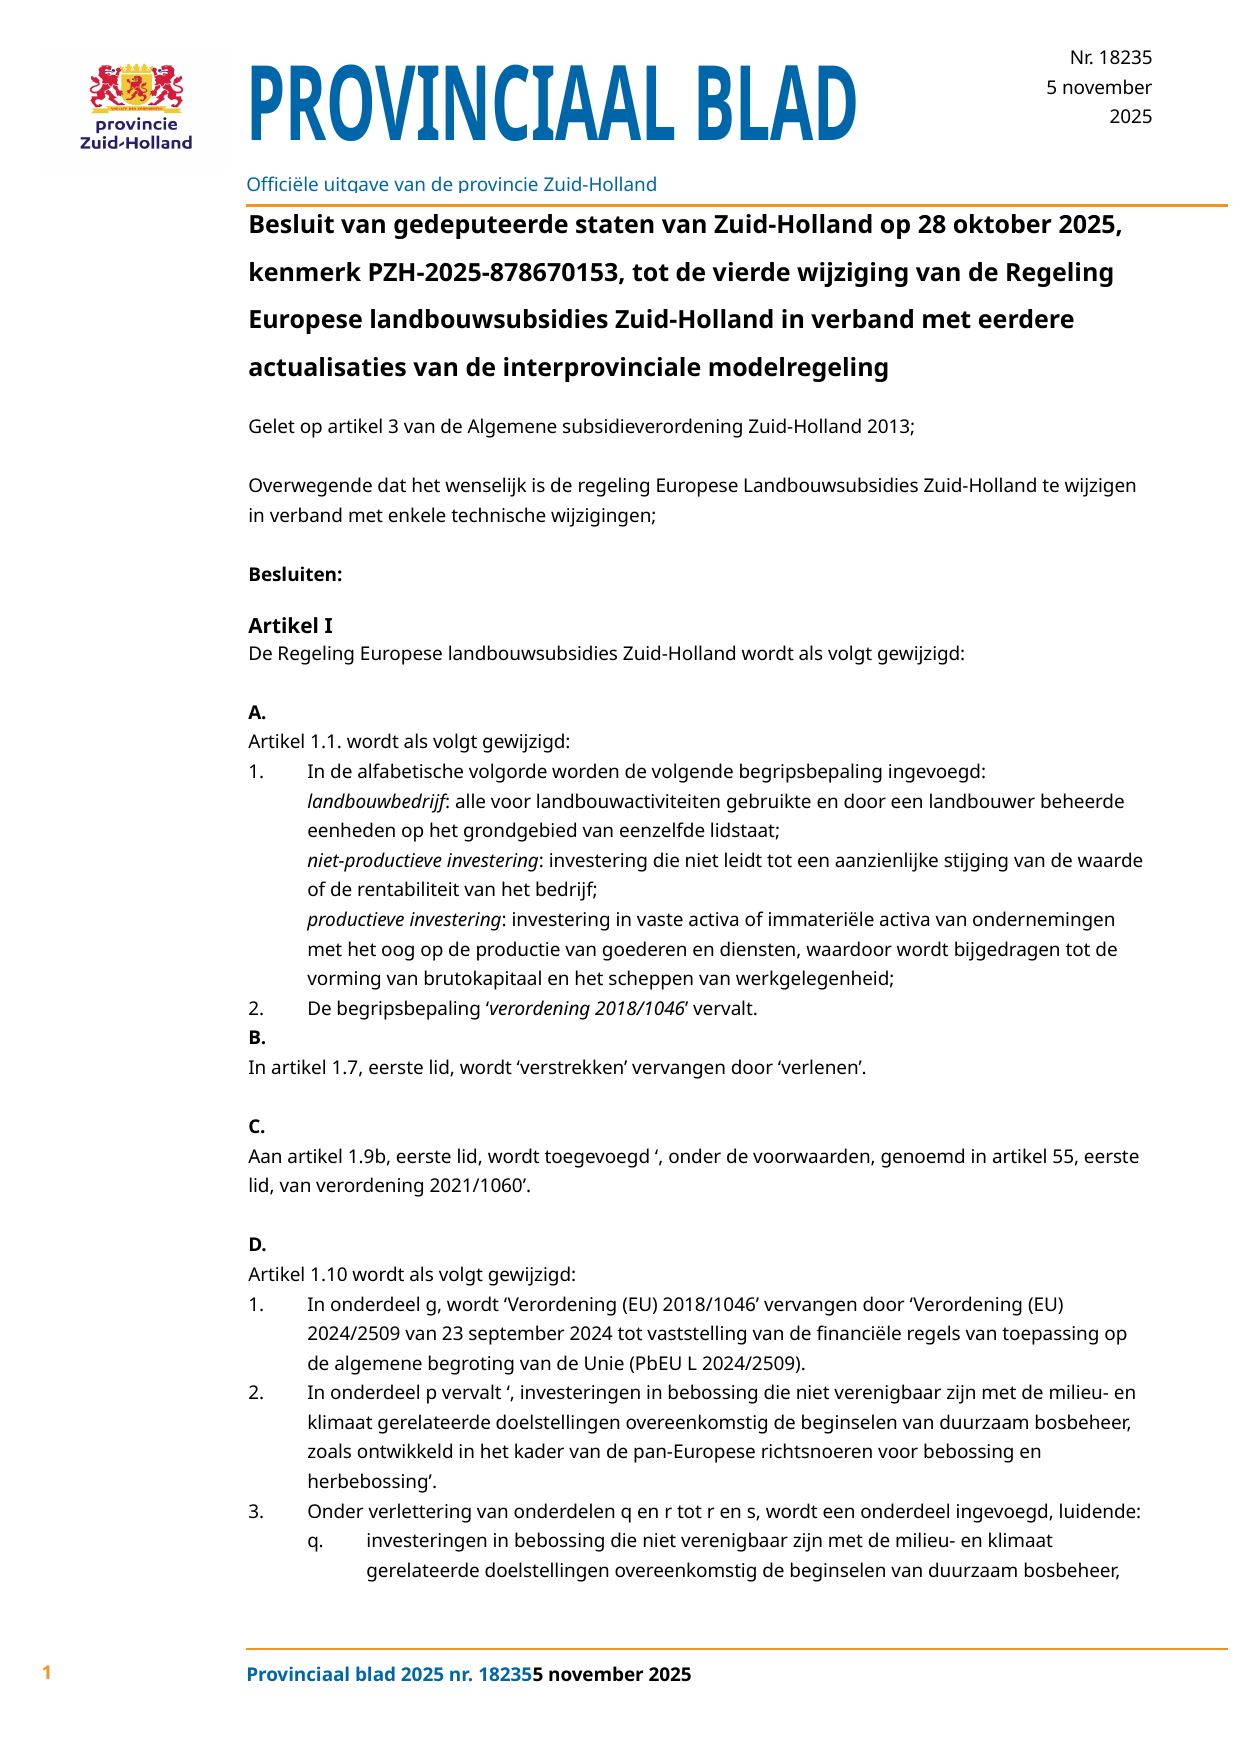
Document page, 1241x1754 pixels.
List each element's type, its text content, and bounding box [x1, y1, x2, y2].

text Aan artikel 1.9b, eerste lid, wordt toegevoegd ‘, onder de voorwaarden, genoemd in artikel 55, eerste lid, van verordening 2021/1060’. [248, 1143, 1152, 1198]
text Besluiten: [248, 561, 1152, 587]
list productieve investering: investering in vaste activa of immateriële activa van ondernemingen met het oog op de productie van goederen en diensten, waardoor wordt bijgedragen tot de vorming van brutokapitaal en het scheppen van werkgelegenheid; [248, 906, 1152, 991]
text A. [248, 699, 1152, 725]
text In artikel 1.7, eerste lid, wordt ‘verstrekken’ vervangen door ‘verlenen’. [248, 1054, 1152, 1080]
text Overwegende dat het wenselijk is de regeling Europese Landbouwsubsidies Zuid-Holland te wijzigen in verband met enkele technische wijzigingen; [248, 472, 1152, 528]
text De Regeling Europese landbouwsubsidies Zuid-Holland wordt als volgt gewijzigd: [248, 640, 1152, 666]
list In onderdeel p vervalt ‘, investeringen in bebossing die niet verenigbaar zijn met de milieu- en klimaat gerelateerde doelstellingen overeenkomstig de beginselen van duurzaam bosbeheer, zoals ontwikkeld in het kader van de pan-Europese richtsnoeren voor bebossing en herbebossing’. [248, 1379, 1152, 1494]
text Gelet op artikel 3 van de Algemene subsidieverordening Zuid-Holland 2013; [248, 413, 1152, 439]
list De begripsbepaling ‘verordening 2018/1046’ vervalt. [248, 995, 1152, 1021]
text Artikel I [248, 611, 1152, 640]
list landbouwbedrijf: alle voor landbouwactiviteiten gebruikte en door een landbouwer beheerde eenheden op het grondgebied van eenzelfde lidstaat; [248, 788, 1152, 843]
text Besluit van gedeputeerde staten van Zuid-Holland op 28 oktober 2025, kenmerk PZH-2025-878670153, tot de vierde wijziging van de Regeling Europese landbouwsubsidies Zuid-Holland in verband met eerdere actualisaties van de interprovinciale modelregeling [248, 207, 1152, 384]
text C. [248, 1113, 1152, 1139]
text B. [248, 1024, 1152, 1050]
text D. [248, 1232, 1152, 1257]
list In de alfabetische volgorde worden de volgende begripsbepaling ingevoegd: [248, 758, 1152, 784]
picture [41, 47, 231, 172]
text Artikel 1.1. wordt als volgt gewijzigd: [248, 729, 1152, 754]
text Artikel 1.10 wordt als volgt gewijzigd: [248, 1261, 1152, 1287]
list niet-productieve investering: investering die niet leidt tot een aanzienlijke stijging van de waarde of de rentabiliteit van het bedrijf; [248, 847, 1152, 902]
list In onderdeel g, wordt ‘Verordening (EU) 2018/1046’ vervangen door ‘Verordening (EU) 2024/2509 van 23 september 2024 tot vaststelling van de financiële regels van toepassing op de algemene begroting van de Unie (PbEU L 2024/2509). [248, 1291, 1152, 1376]
list investeringen in bebossing die niet verenigbaar zijn met de milieu- en klimaat gerelateerde doelstellingen overeenkomstig de beginselen van duurzaam bosbeheer, [307, 1527, 1152, 1583]
list Onder verlettering van onderdelen q en r tot r en s, wordt een onderdeel ingevoegd, luidende: [248, 1498, 1152, 1523]
